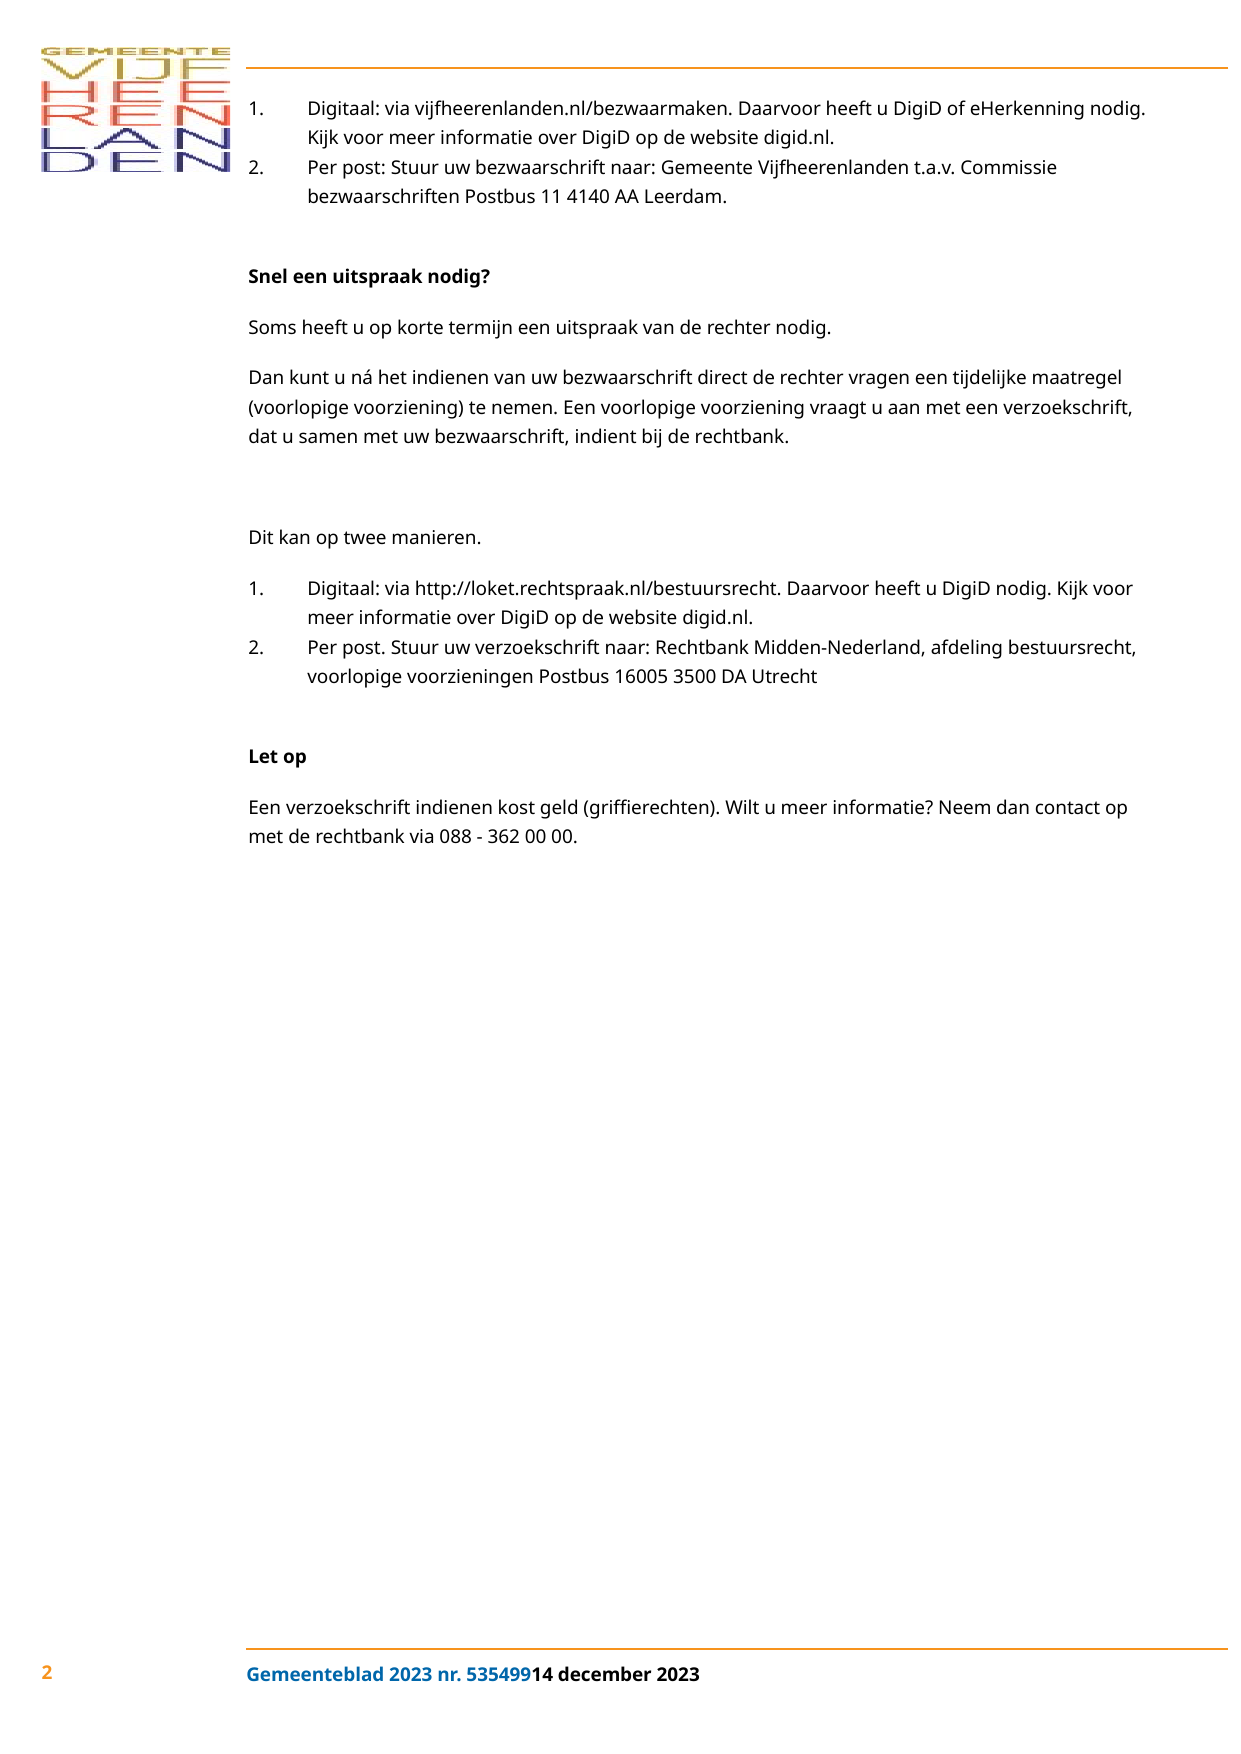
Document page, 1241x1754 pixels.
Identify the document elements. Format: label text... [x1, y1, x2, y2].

list Digitaal: via http://loket.rechtspraak.nl/bestuursrecht. Daarvoor heeft u DigiD nodig. Kijk voor meer informatie over DigiD op de website digid.nl. [248, 575, 1152, 630]
text Een verzoekschrift indienen kost geld (griffierechten). Wilt u meer informatie? Neem dan contact op met de rechtbank via 088 - 362 00 00. [248, 794, 1152, 849]
text Snel een uitspraak nodig? [248, 263, 1152, 289]
text Soms heeft u op korte termijn een uitspraak van de rechter nodig. [248, 314, 1152, 340]
text Let op [248, 743, 1152, 769]
list Per post: Stuur uw bezwaarschrift naar: Gemeente Vijfheerenlanden t.a.v. Commissie bezwaarschriften Postbus 11 4140 AA Leerdam. [248, 154, 1152, 209]
text Dit kan op twee manieren. [248, 524, 1152, 550]
text Dan kunt u ná het indienen van uw bezwaarschrift direct de rechter vragen een tijdelijke maatregel (voorlopige voorziening) te nemen. Een voorlopige voorziening vraagt u aan met een verzoekschrift, dat u samen met uw bezwaarschrift, indient bij de rechtbank. [248, 364, 1152, 449]
list Digitaal: via vijfheerenlanden.nl/bezwaarmaken. Daarvoor heeft u DigiD of eHerkenning nodig. Kijk voor meer informatie over DigiD op de website digid.nl. [248, 95, 1152, 150]
picture [41, 47, 231, 172]
list Per post. Stuur uw verzoekschrift naar: Rechtbank Midden-Nederland, afdeling bestuursrecht, voorlopige voorzieningen Postbus 16005 3500 DA Utrecht [248, 634, 1152, 689]
